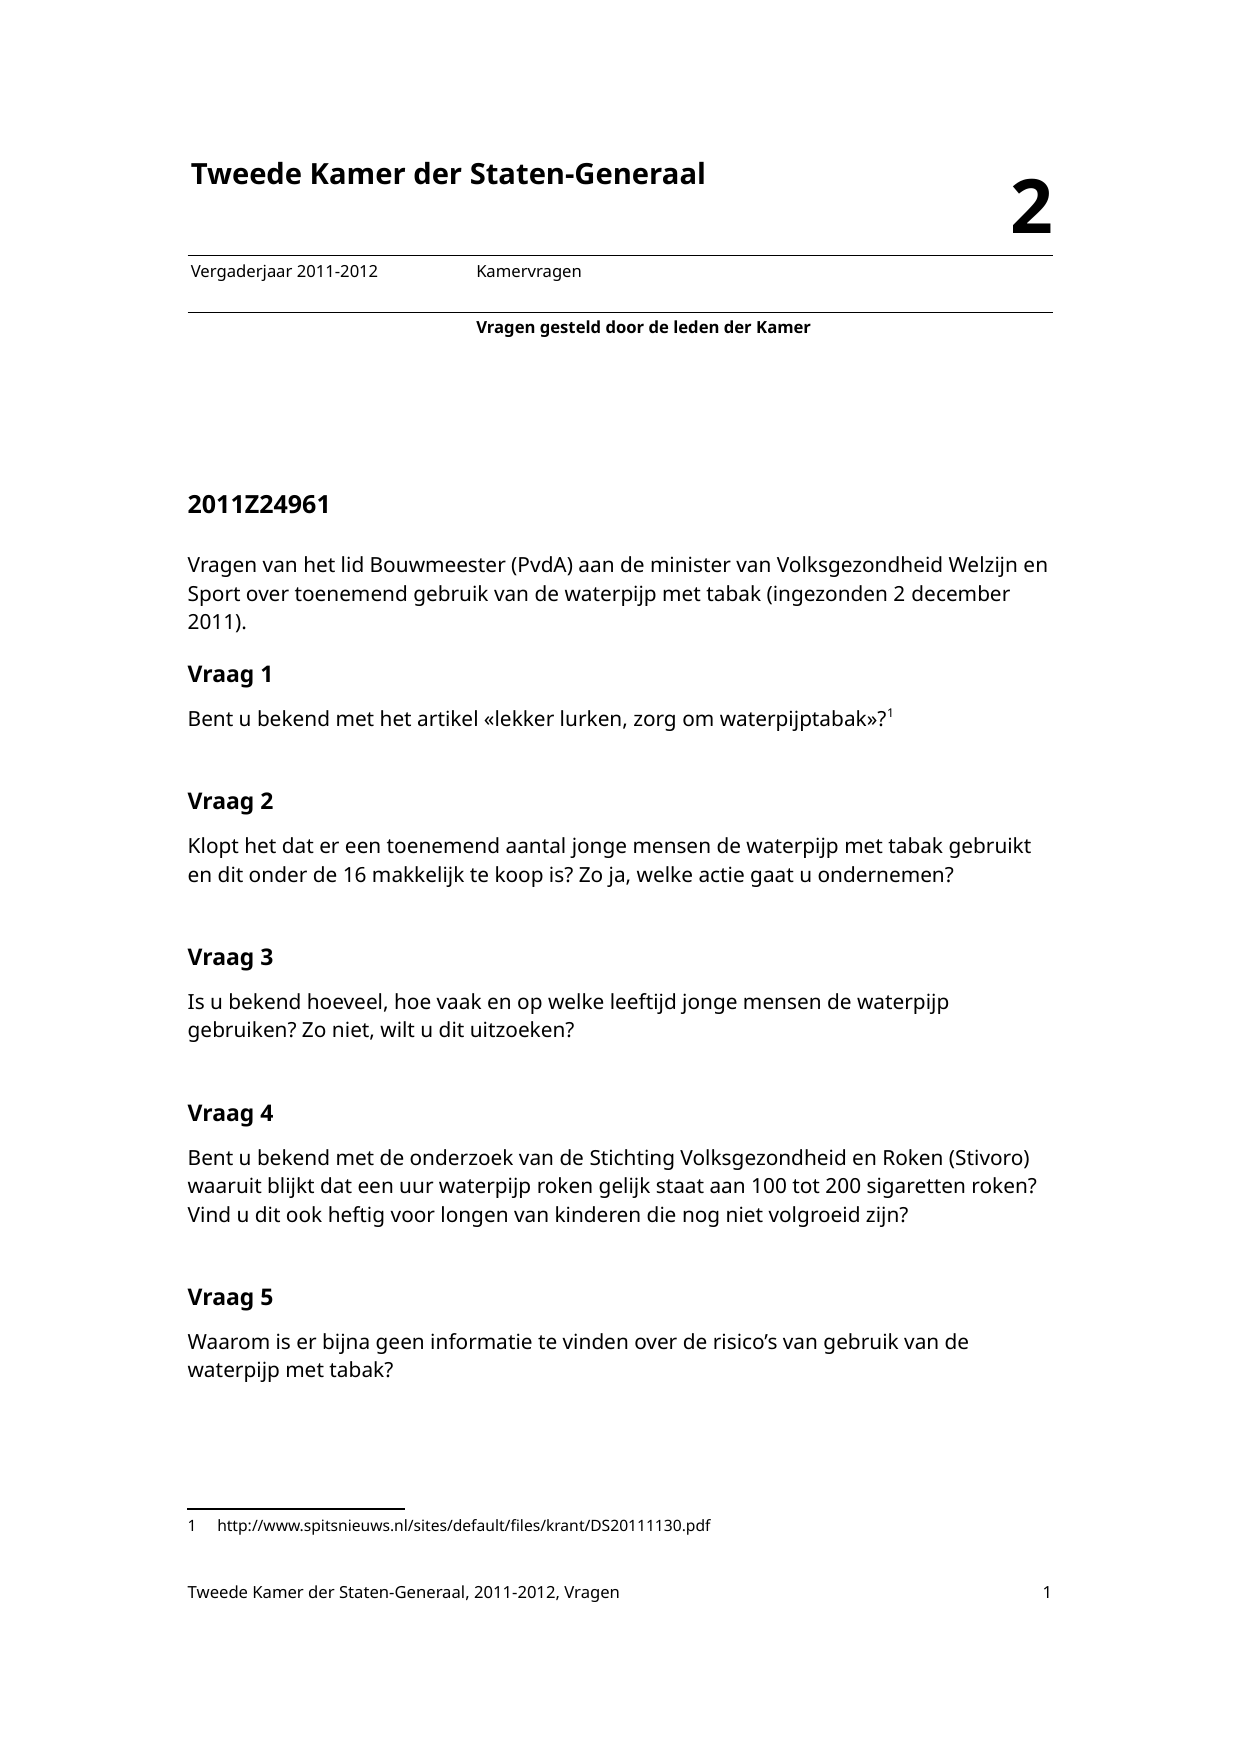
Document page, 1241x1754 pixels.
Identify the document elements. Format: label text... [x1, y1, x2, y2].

table_cell [188, 313, 473, 339]
text Klopt het dat er een toenemend aantal jonge mensen de waterpijp met tabak gebruikt en dit onder de 16 makkelijk te koop is? Zo ja, welke actie gaat u ondernemen? [187, 832, 1053, 888]
text Bent u bekend met de onderzoek van de Stichting Volksgezondheid en Roken (Stivoro) waaruit blijkt dat een uur waterpijp roken gelijk staat aan 100 tot 200 sigaretten roken? Vind u dit ook heftig voor longen van kinderen die nog niet volgroeid zijn? [187, 1143, 1053, 1228]
text Bent u bekend met het artikel «lekker lurken, zorg om waterpijptabak»? [187, 704, 1053, 733]
text Waarom is er bijna geen informatie te vinden over de risico’s van gebruik van de waterpijp met tabak? [187, 1327, 1053, 1384]
text 2011Z24961 [187, 487, 1053, 521]
subtitle Vraag 3 [187, 941, 1053, 972]
table_header Tweede Kamer der Staten-Generaal [188, 150, 879, 255]
text http://www.spitsnieuws.nl/sites/default/files/krant/DS20111130.pdf [187, 1508, 1053, 1536]
text Vragen van het lid Bouwmeester (PvdA) aan de minister van Volksgezondheid Welzijn en Sport over toenemend gebruik van de waterpijp met tabak (ingezonden 2 december 2011). [187, 550, 1053, 636]
text Is u bekend hoeveel, hoe vaak en op welke leeftijd jonge mensen de waterpijp gebruiken? Zo niet, wilt u dit uitzoeken? [187, 987, 1053, 1044]
table_cell Vergaderjaar 2011-2012 [188, 256, 473, 312]
subtitle Vraag 2 [187, 785, 1053, 817]
subtitle Vraag 5 [187, 1281, 1053, 1312]
subtitle Vraag 4 [187, 1097, 1053, 1128]
table_cell Kamervragen [473, 256, 1053, 312]
table_cell Vragen gesteld door de leden der Kamer [473, 313, 1053, 339]
subtitle Vraag 1 [187, 658, 1053, 689]
table_header 2 [880, 150, 1053, 255]
